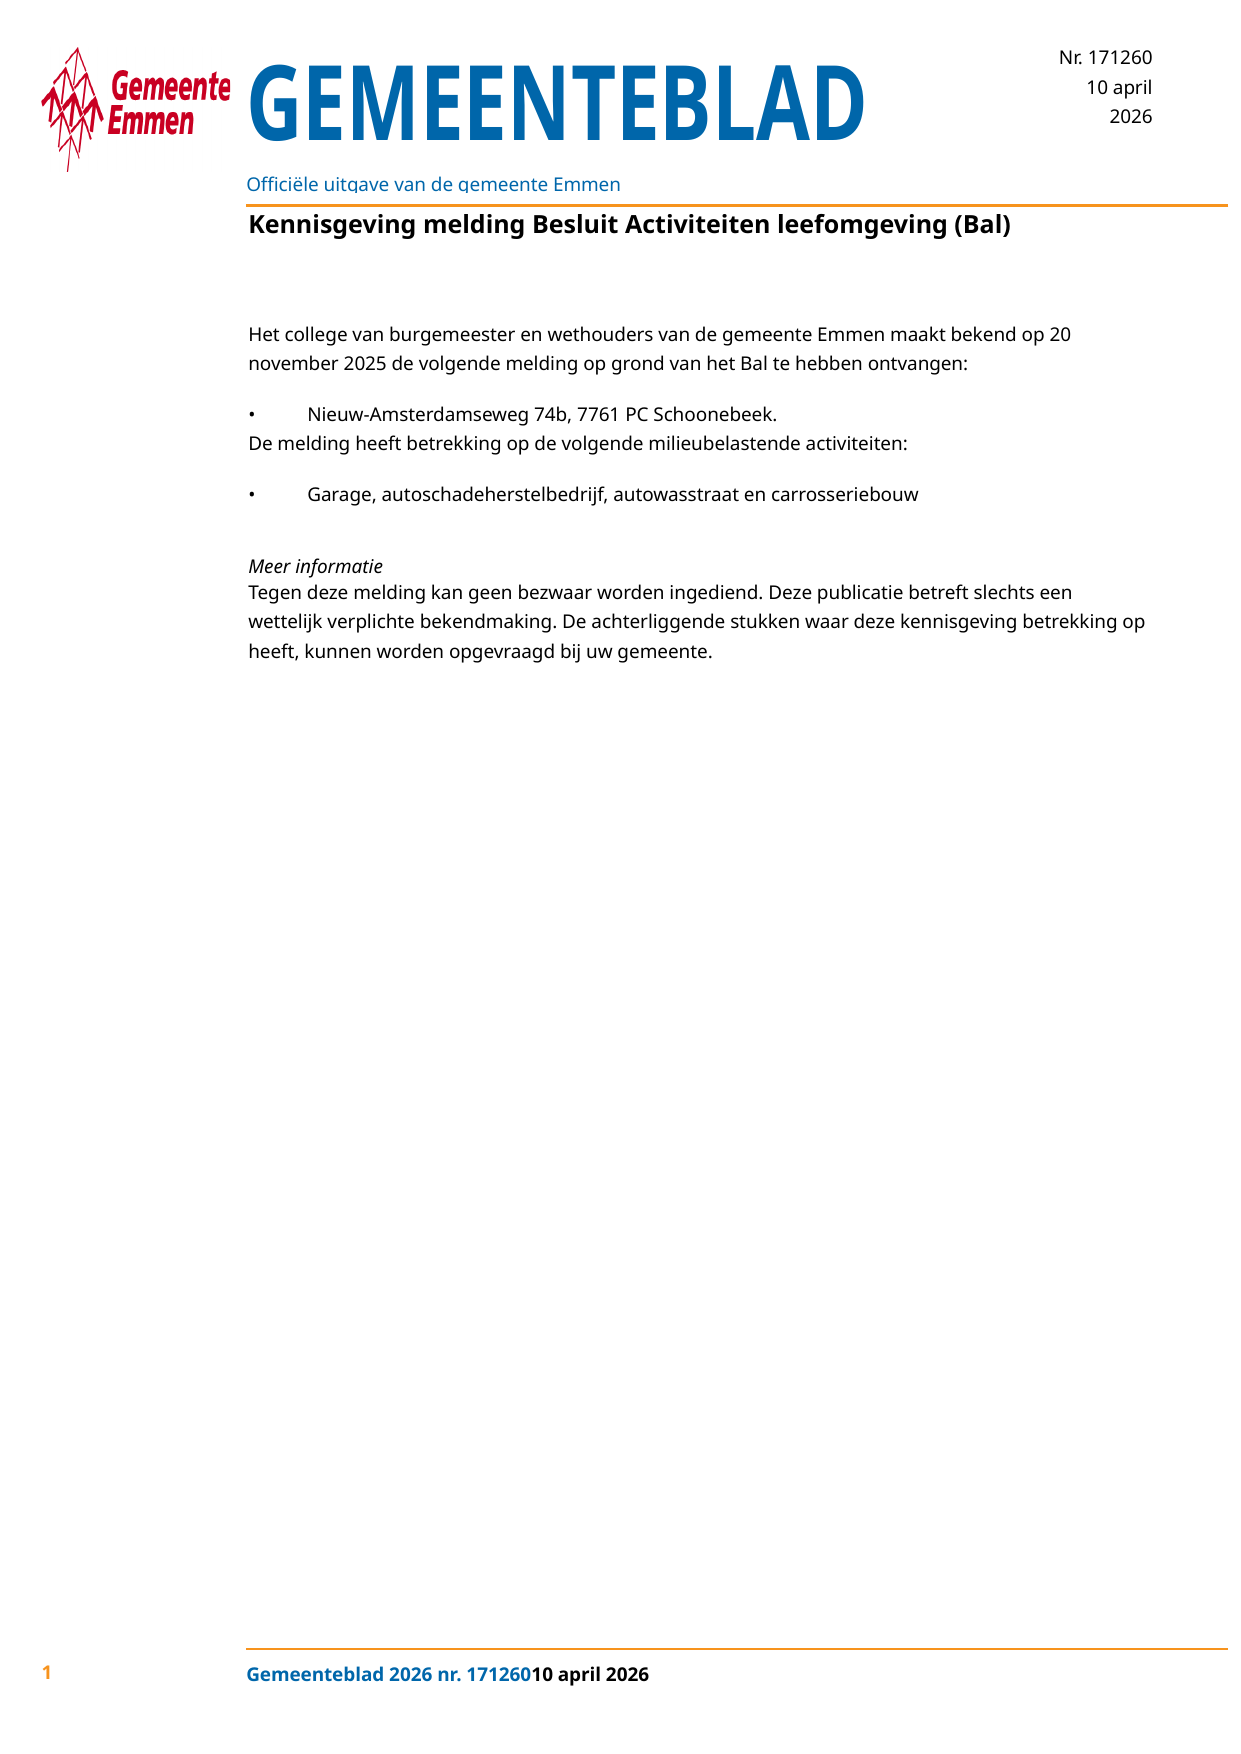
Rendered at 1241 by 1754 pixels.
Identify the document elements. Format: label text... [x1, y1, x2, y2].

text Meer informatie [248, 553, 1152, 579]
text De melding heeft betrekking op de volgende milieubelastende activiteiten: [248, 430, 1152, 456]
text Kennisgeving melding Besluit Activiteiten leefomgeving (Bal) [248, 207, 1152, 241]
list Nieuw-Amsterdamseweg 74b, 7761 PC Schoonebeek. [248, 401, 1152, 426]
picture [41, 47, 231, 172]
list Garage, autoschadeherstelbedrijf, autowasstraat en carrosseriebouw [248, 481, 1152, 506]
text Het college van burgemeester en wethouders van de gemeente Emmen maakt bekend op 20 november 2025 de volgende melding op grond van het Bal te hebben ontvangen: [248, 321, 1152, 376]
text Tegen deze melding kan geen bezwaar worden ingediend. Deze publicatie betreft slechts een wettelijk verplichte bekendmaking. De achterliggende stukken waar deze kennisgeving betrekking op heeft, kunnen worden opgevraagd bij uw gemeente. [248, 579, 1152, 664]
